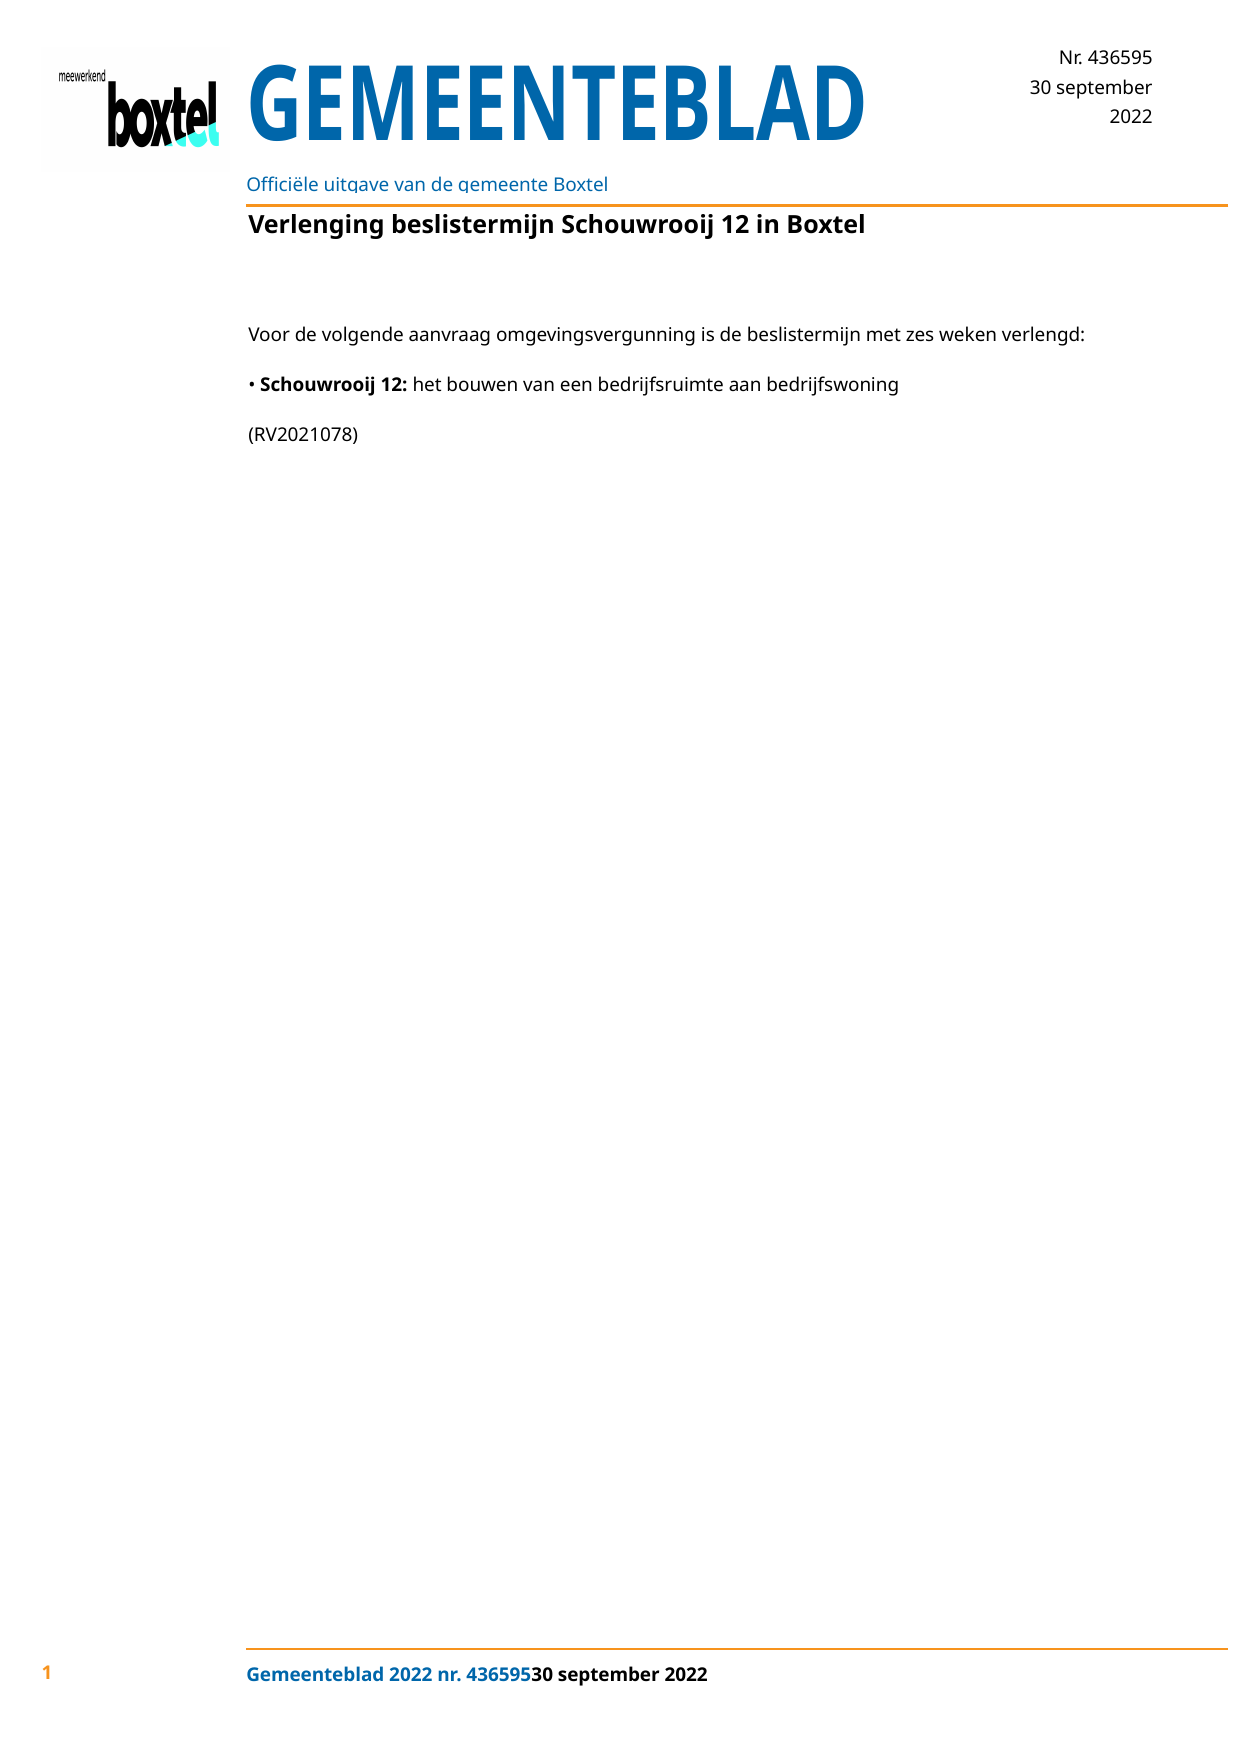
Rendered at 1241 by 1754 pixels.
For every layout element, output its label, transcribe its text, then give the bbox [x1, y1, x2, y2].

picture [41, 47, 231, 172]
text Voor de volgende aanvraag omgevingsvergunning is de beslistermijn met zes weken verlengd: [248, 321, 1152, 346]
text • Schouwrooij 12: het bouwen van een bedrijfsruimte aan bedrijfswoning [248, 371, 1152, 397]
text (RV2021078) [248, 422, 1152, 447]
text Verlenging beslistermijn Schouwrooij 12 in Boxtel [248, 207, 1152, 241]
